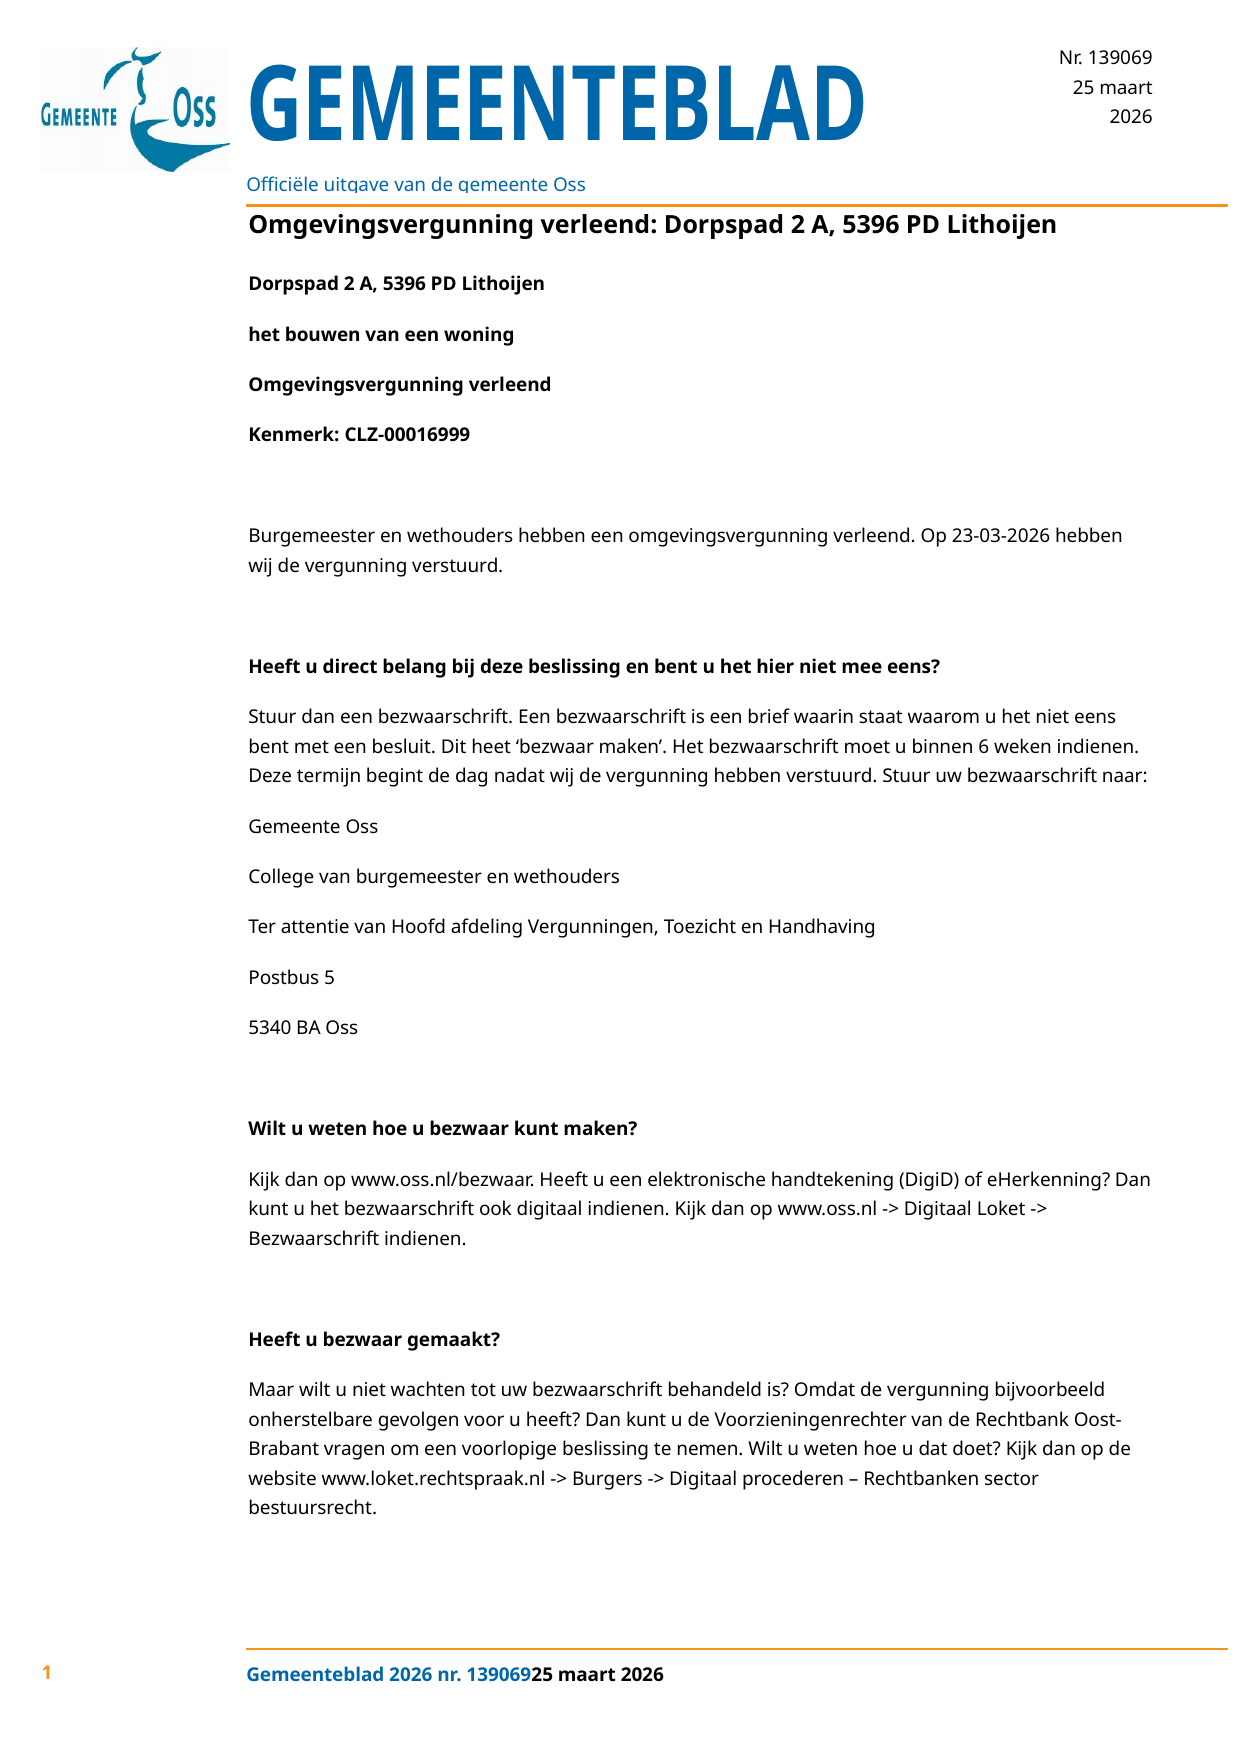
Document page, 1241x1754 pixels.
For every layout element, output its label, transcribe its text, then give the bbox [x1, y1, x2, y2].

text Heeft u direct belang bij deze beslissing en bent u het hier niet mee eens? [248, 653, 1152, 678]
text Dorpspad 2 A, 5396 PD Lithoijen [248, 270, 1152, 296]
text Omgevingsvergunning verleend: Dorpspad 2 A, 5396 PD Lithoijen [248, 207, 1152, 241]
text Maar wilt u niet wachten tot uw bezwaarschrift behandeld is? Omdat de vergunning bijvoorbeeld onherstelbare gevolgen voor u heeft? Dan kunt u de Voorzieningenrechter van de Rechtbank Oost-Brabant vragen om een voorlopige beslissing te nemen. Wilt u weten hoe u dat doet? Kijk dan op de website www.loket.rechtspraak.nl -> Burgers -> Digitaal procederen – Rechtbanken sector bestuursrecht. [248, 1376, 1152, 1520]
text Heeft u bezwaar gemaakt? [248, 1326, 1152, 1351]
text Kijk dan op www.oss.nl/bezwaar. Heeft u een elektronische handtekening (DigiD) of eHerkenning? Dan kunt u het bezwaarschrift ook digitaal indienen. Kijk dan op www.oss.nl -> Digitaal Loket -> Bezwaarschrift indienen. [248, 1166, 1152, 1251]
text Kenmerk: CLZ-00016999 [248, 422, 1152, 447]
text Wilt u weten hoe u bezwaar kunt maken? [248, 1115, 1152, 1141]
text 5340 BA Oss [248, 1014, 1152, 1040]
text Stuur dan een bezwaarschrift. Een bezwaarschrift is een brief waarin staat waarom u het niet eens bent met een besluit. Dit heet ‘bezwaar maken’. Het bezwaarschrift moet u binnen 6 weken indienen. Deze termijn begint de dag nadat wij de vergunning hebben verstuurd. Stuur uw bezwaarschrift naar: [248, 703, 1152, 788]
text Gemeente Oss [248, 813, 1152, 838]
picture [41, 47, 231, 172]
text Ter attentie van Hoofd afdeling Vergunningen, Toezicht en Handhaving [248, 914, 1152, 939]
text College van burgemeester en wethouders [248, 863, 1152, 889]
text Burgemeester en wethouders hebben een omgevingsvergunning verleend. Op 23-03-2026 hebben wij de vergunning verstuurd. [248, 522, 1152, 578]
text Omgevingsvergunning verleend [248, 371, 1152, 397]
text Postbus 5 [248, 964, 1152, 990]
text het bouwen van een woning [248, 321, 1152, 346]
